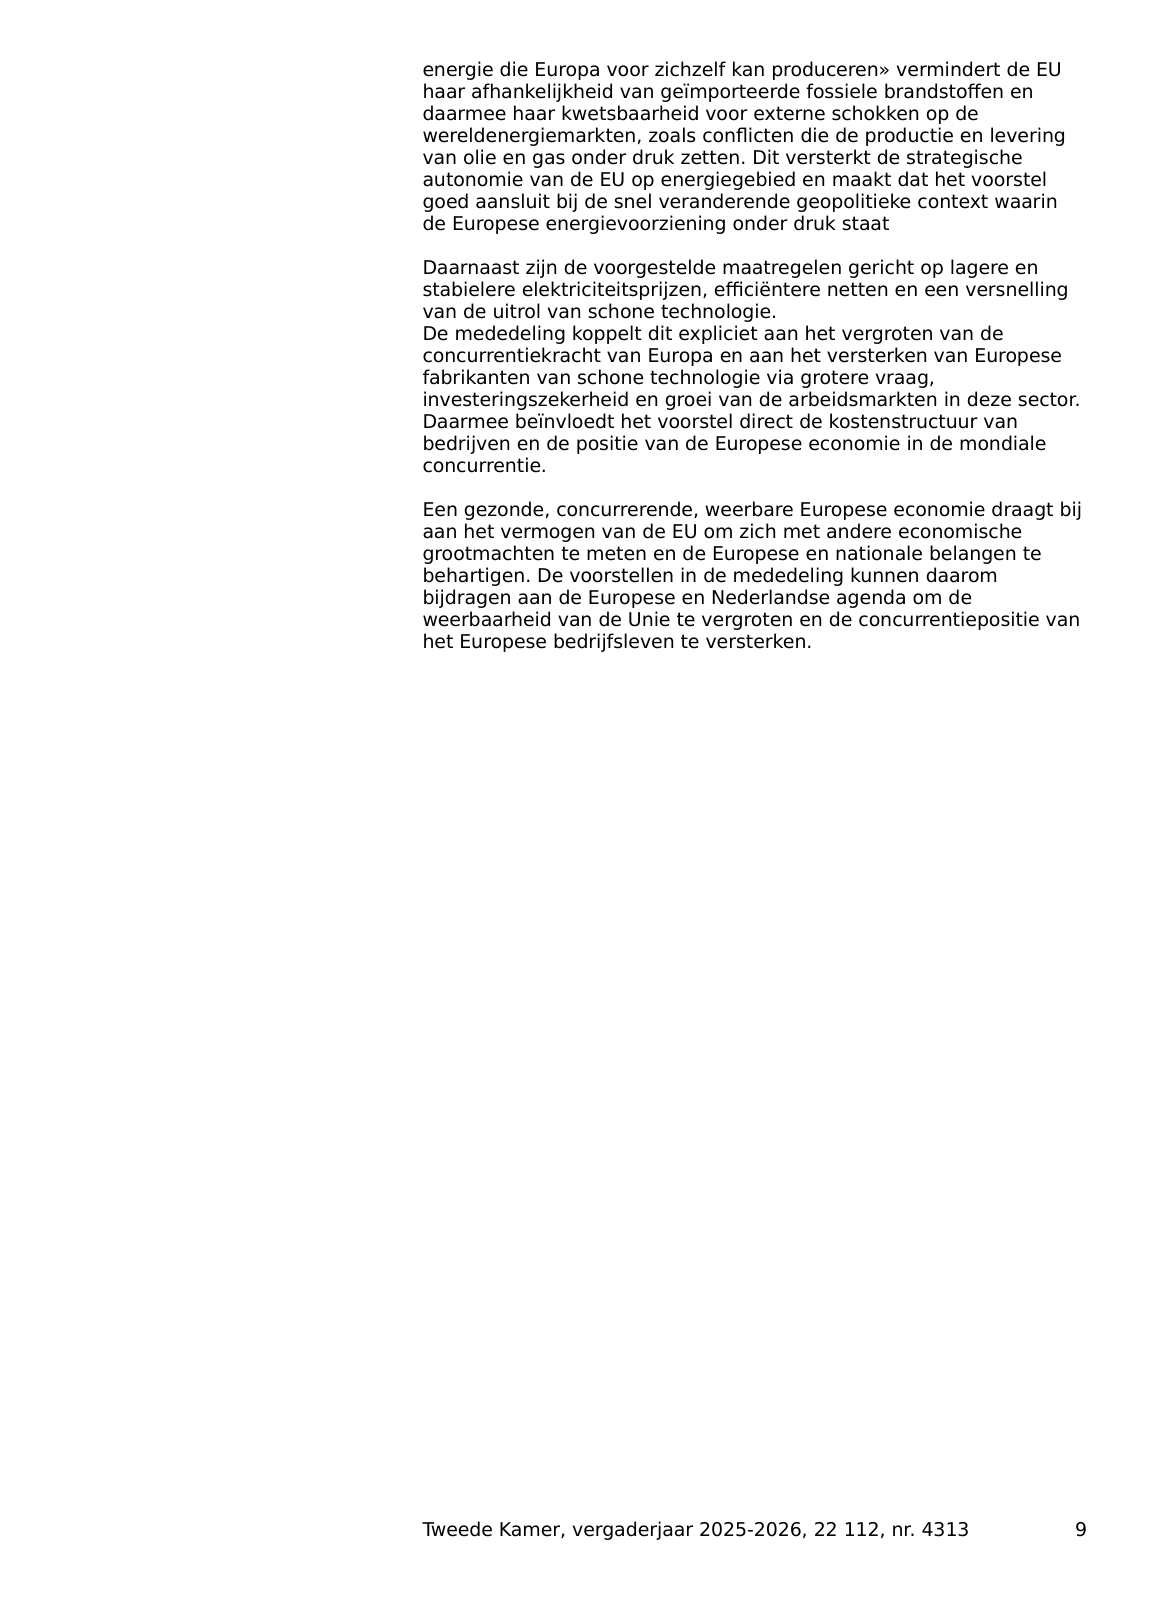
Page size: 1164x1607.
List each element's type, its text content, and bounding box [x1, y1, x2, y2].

text De mededeling koppelt dit expliciet aan het vergroten van de concurrentiekracht van Europa en aan het versterken van Europese fabrikanten van schone technologie via grotere vraag, investeringszekerheid en groei van de arbeidsmarkten in deze sector. Daarmee beïnvloedt het voorstel direct de kostenstructuur van bedrijven en de positie van de Europese economie in de mondiale concurrentie. [422, 323, 1087, 477]
text Daarnaast zijn de voorgestelde maatregelen gericht op lagere en stabielere elektriciteitsprijzen, efficiëntere netten en een versnelling van de uitrol van schone technologie. [422, 257, 1087, 323]
text energie die Europa voor zichzelf kan produceren» vermindert de EU haar afhankelijkheid van geïmporteerde fossiele brandstoffen en daarmee haar kwetsbaarheid voor externe schokken op de wereldenergiemarkten, zoals conflicten die de productie en levering van olie en gas onder druk zetten. Dit versterkt de strategische autonomie van de EU op energiegebied en maakt dat het voorstel goed aansluit bij de snel veranderende geopolitieke context waarin de Europese energievoorziening onder druk staat [422, 59, 1087, 235]
text Een gezonde, concurrerende, weerbare Europese economie draagt bij aan het vermogen van de EU om zich met andere economische grootmachten te meten en de Europese en nationale belangen te behartigen. De voorstellen in de mededeling kunnen daarom bijdragen aan de Europese en Nederlandse agenda om de weerbaarheid van de Unie te vergroten en de concurrentiepositie van het Europese bedrijfsleven te versterken. [422, 499, 1087, 653]
